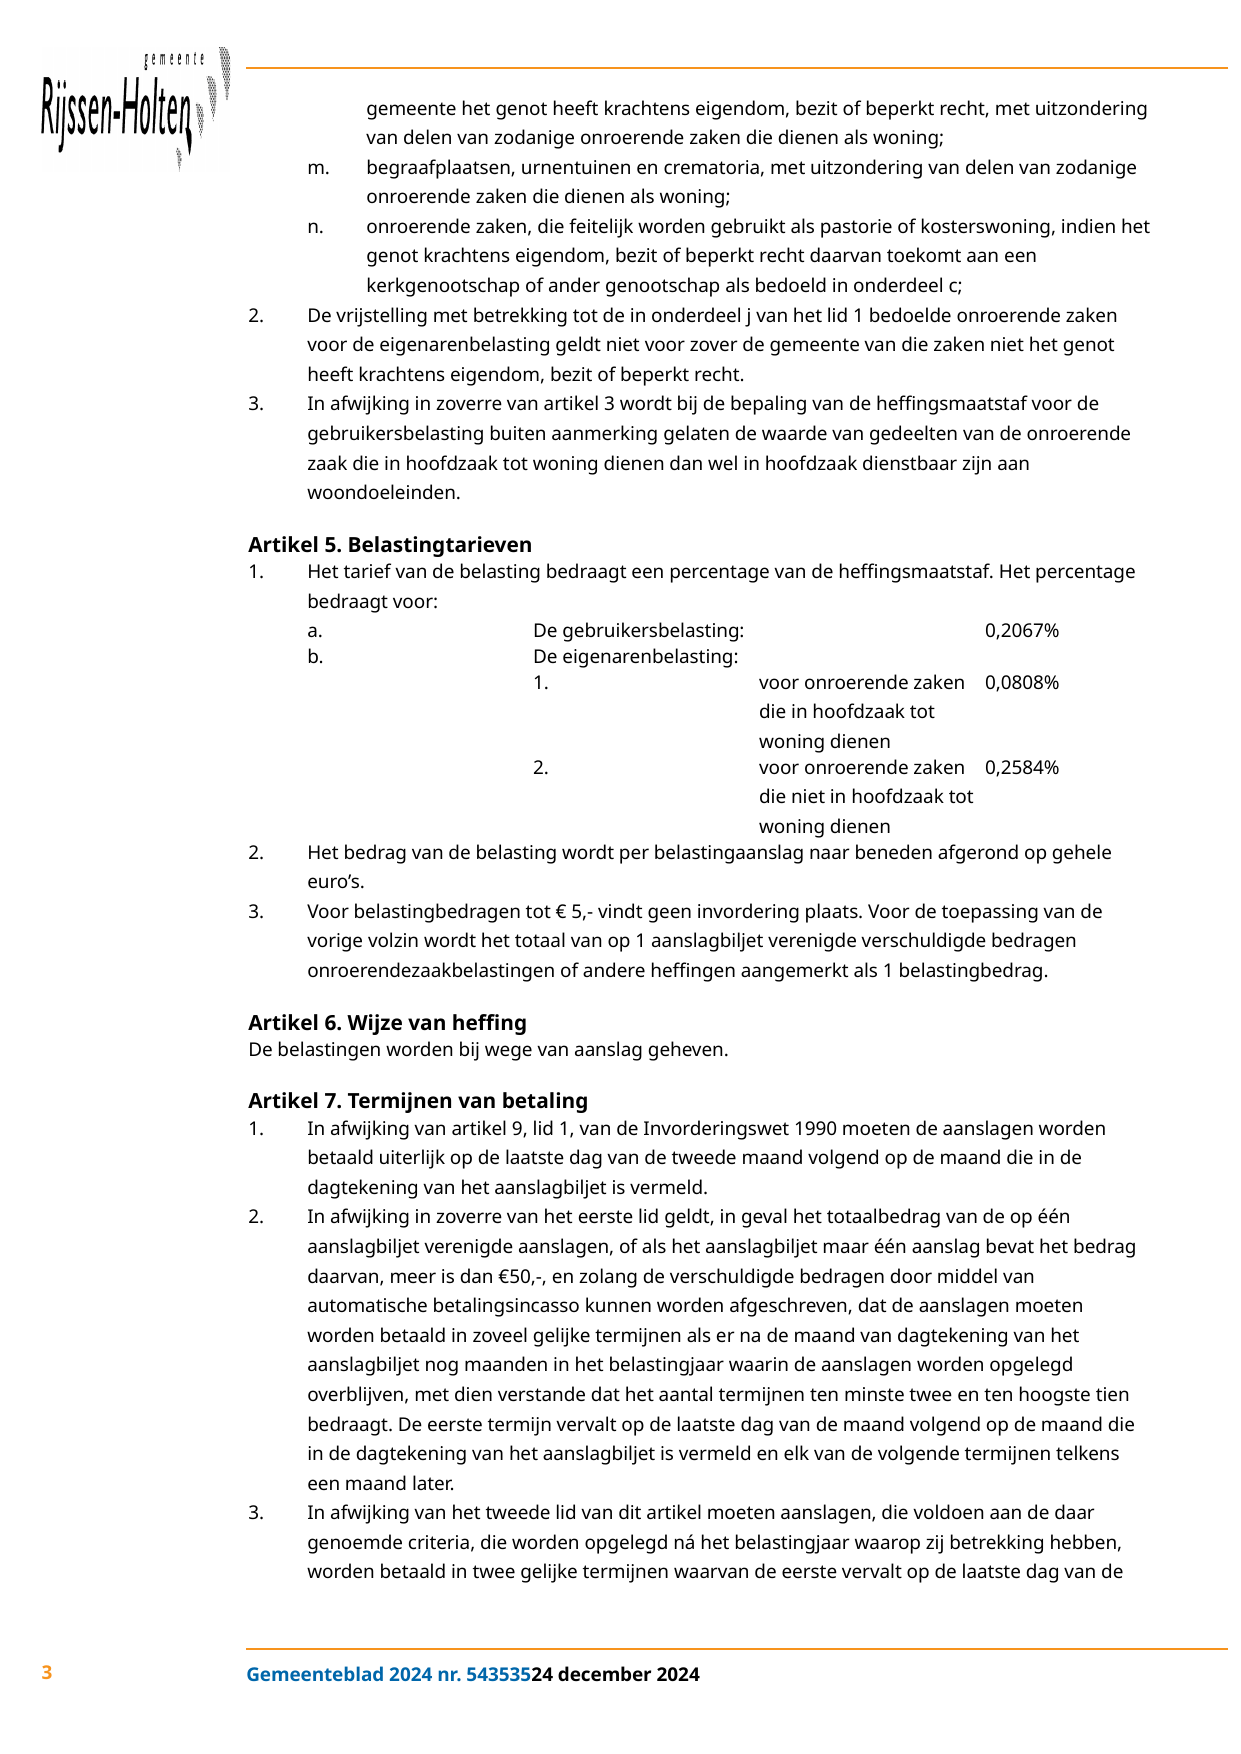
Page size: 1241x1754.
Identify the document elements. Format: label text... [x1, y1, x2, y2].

table_cell De eigenarenbelasting: [533, 643, 985, 669]
list begraafplaatsen, urnentuinen en crematoria, met uitzondering van delen van zodanige onroerende zaken die dienen als woning; [307, 154, 1152, 209]
list gemeente het genot heeft krachtens eigendom, bezit of beperkt recht, met uitzondering van delen van zodanige onroerende zaken die dienen als woning; [307, 95, 1152, 150]
table_cell 0,2584% [985, 754, 1211, 839]
table_cell 1. [533, 669, 759, 754]
list In afwijking van artikel 9, lid 1, van de Invorderingswet 1990 moeten de aanslagen worden betaald uiterlijk op de laatste dag van de tweede maand volgend op de maand die in de dagtekening van het aanslagbiljet is vermeld. [248, 1115, 1152, 1200]
table_cell voor onroerende zaken die in hoofdzaak tot woning dienen [759, 669, 985, 754]
list Voor belastingbedragen tot € 5,- vindt geen invordering plaats. Voor de toepassing van de vorige volzin wordt het totaal van op 1 aanslagbiljet verenigde verschuldigde bedragen onroerendezaakbelastingen of andere heffingen aangemerkt als 1 belastingbedrag. [248, 898, 1152, 983]
table_cell 2. [533, 754, 759, 839]
list Het tarief van de belasting bedraagt een percentage van de heffingsmaatstaf. Het percentage bedraagt voor: [248, 558, 1152, 613]
table_header 0,2067% [985, 618, 1211, 643]
table_cell b. [307, 643, 533, 669]
list In afwijking in zoverre van het eerste lid geldt, in geval het totaalbedrag van de op één aanslagbiljet verenigde aanslagen, of als het aanslagbiljet maar één aanslag bevat het bedrag daarvan, meer is dan €50,-, en zolang de verschuldigde bedragen door middel van automatische betalingsincasso kunnen worden afgeschreven, dat de aanslagen moeten worden betaald in zoveel gelijke termijnen als er na de maand van dagtekening van het aanslagbiljet nog maanden in het belastingjaar waarin de aanslagen worden opgelegd overblijven, met dien verstande dat het aantal termijnen ten minste twee en ten hoogste tien bedraagt. De eerste termijn vervalt op de laatste dag van de maand volgend op de maand die in de dagtekening van het aanslagbiljet is vermeld en elk van de volgende termijnen telkens een maand later. [248, 1204, 1152, 1496]
table_cell voor onroerende zaken die niet in hoofdzaak tot woning dienen [759, 754, 985, 839]
table_header a. [307, 618, 533, 643]
table_cell 0,0808% [985, 669, 1211, 754]
list De vrijstelling met betrekking tot de in onderdeel j van het lid 1 bedoelde onroerende zaken voor de eigenarenbelasting geldt niet voor zover de gemeente van die zaken niet het genot heeft krachtens eigendom, bezit of beperkt recht. [248, 302, 1152, 387]
text Artikel 7. Termijnen van betaling [248, 1086, 1152, 1115]
picture [41, 47, 231, 172]
table_cell [307, 669, 533, 754]
list In afwijking van het tweede lid van dit artikel moeten aanslagen, die voldoen aan de daar genoemde criteria, die worden opgelegd ná het belastingjaar waarop zij betrekking hebben, worden betaald in twee gelijke termijnen waarvan de eerste vervalt op de laatste dag van de [248, 1499, 1152, 1584]
list onroerende zaken, die feitelijk worden gebruikt als pastorie of kosterswoning, indien het genot krachtens eigendom, bezit of beperkt recht daarvan toekomt aan een kerkgenootschap of ander genootschap als bedoeld in onderdeel c; [307, 213, 1152, 298]
text Artikel 6. Wijze van heffing [248, 1008, 1152, 1036]
list Het bedrag van de belasting wordt per belastingaanslag naar beneden afgerond op gehele euro’s. [248, 839, 1152, 894]
text Artikel 5. Belastingtarieven [248, 530, 1152, 558]
table_cell [985, 643, 1211, 669]
text De belastingen worden bij wege van aanslag geheven. [248, 1036, 1152, 1062]
list In afwijking in zoverre van artikel 3 wordt bij de bepaling van de heffingsmaatstaf voor de gebruikersbelasting buiten aanmerking gelaten de waarde van gedeelten van de onroerende zaak die in hoofdzaak tot woning dienen dan wel in hoofdzaak dienstbaar zijn aan woondoeleinden. [248, 391, 1152, 505]
table_header De gebruikersbelasting: [533, 618, 985, 643]
table_cell [307, 754, 533, 839]
